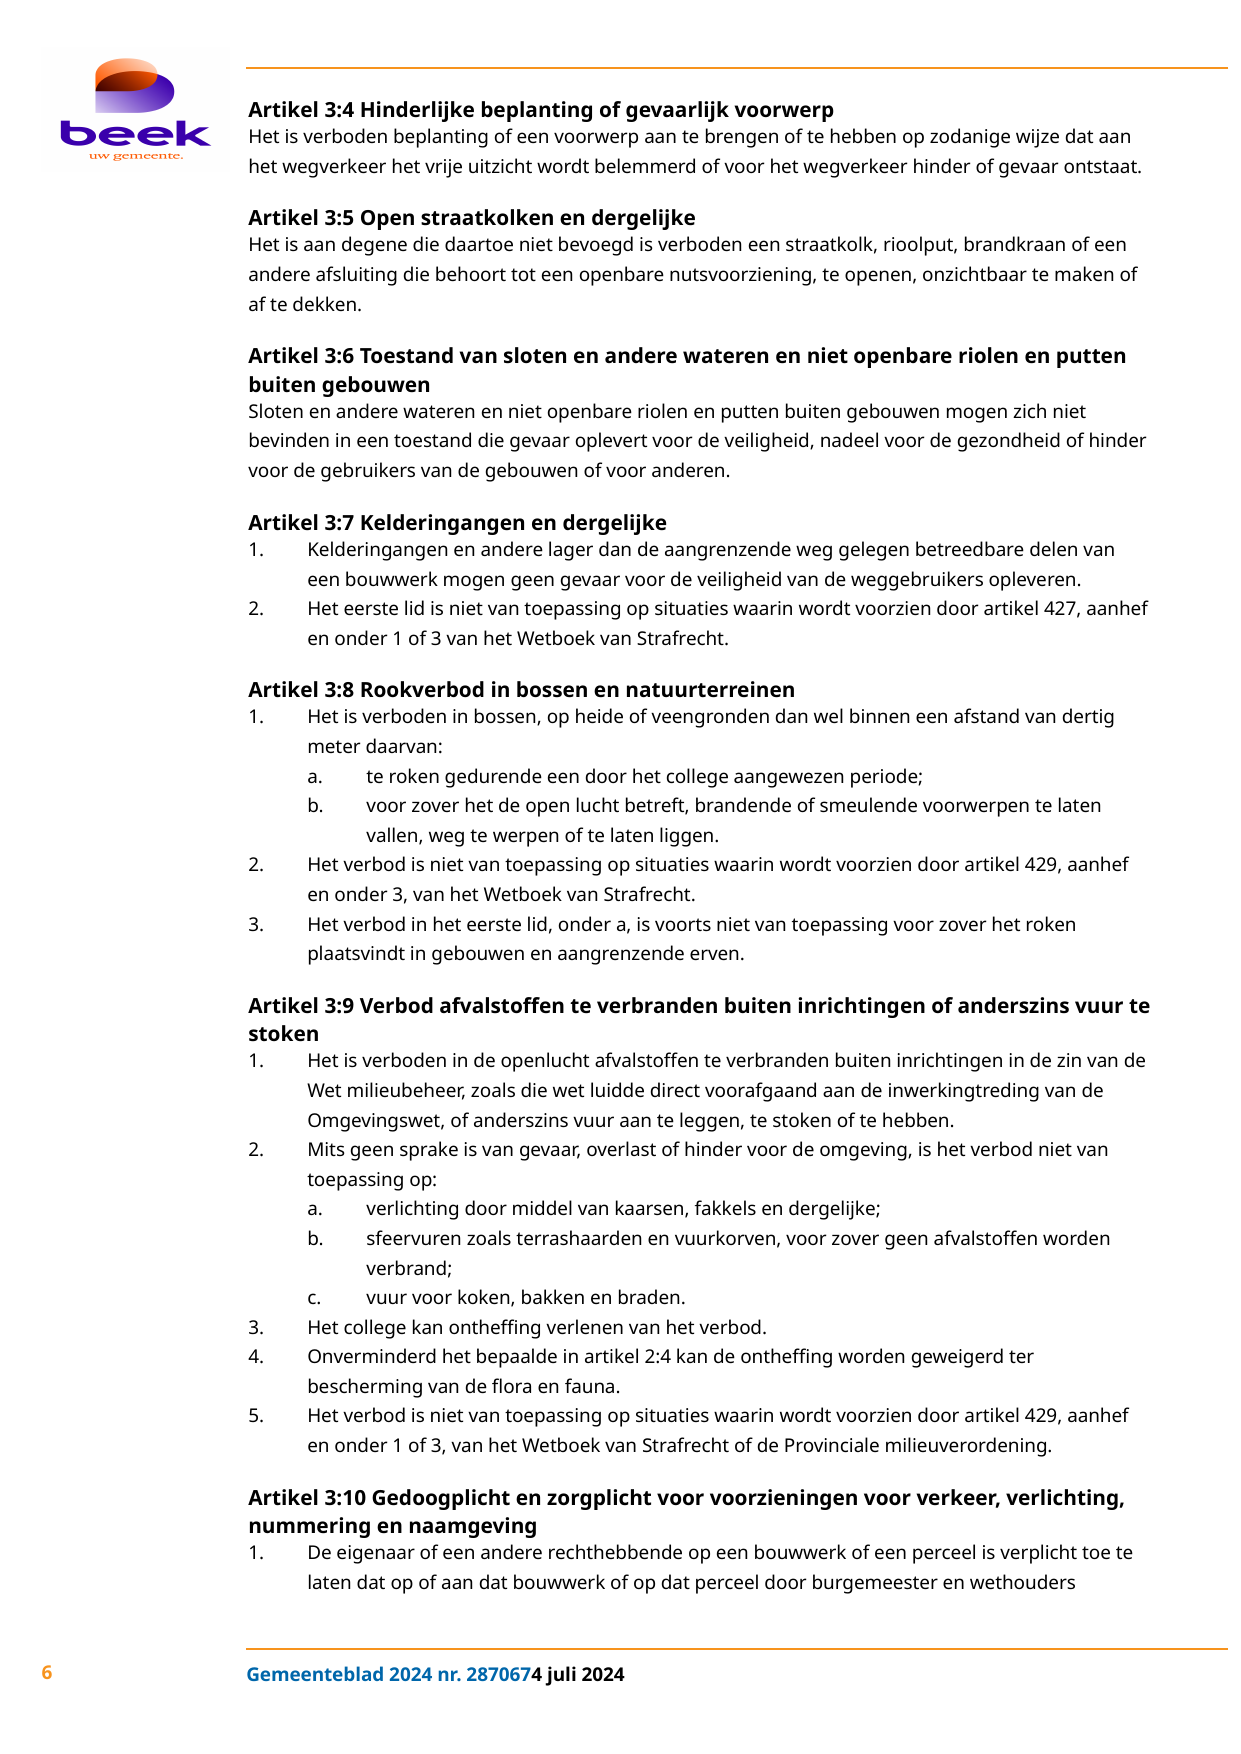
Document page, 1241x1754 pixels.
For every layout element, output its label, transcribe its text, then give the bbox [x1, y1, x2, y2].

list Het verbod is niet van toepassing op situaties waarin wordt voorzien door artikel 429, aanhef en onder 1 of 3, van het Wetboek van Strafrecht of de Provinciale milieuverordening. [248, 1403, 1152, 1458]
text Artikel 3:7 Kelderingangen en dergelijke [248, 508, 1152, 536]
text Artikel 3:9 Verbod afvalstoffen te verbranden buiten inrichtingen of anderszins vuur te stoken [248, 991, 1152, 1048]
list Het college kan ontheffing verlenen van het verbod. [248, 1314, 1152, 1340]
list voor zover het de open lucht betreft, brandende of smeulende voorwerpen te laten vallen, weg te werpen of te laten liggen. [307, 792, 1152, 848]
list Onverminderd het bepaalde in artikel 2:4 kan de ontheffing worden geweigerd ter bescherming van de flora en fauna. [248, 1343, 1152, 1399]
list verlichting door middel van kaarsen, fakkels en dergelijke; [307, 1196, 1152, 1221]
list Het is verboden in de openlucht afvalstoffen te verbranden buiten inrichtingen in de zin van de Wet milieubeheer, zoals die wet luidde direct voorafgaand aan de inwerkingtreding van de Omgevingswet, of anderszins vuur aan te leggen, te stoken of te hebben. [248, 1048, 1152, 1133]
list Het verbod is niet van toepassing op situaties waarin wordt voorzien door artikel 429, aanhef en onder 3, van het Wetboek van Strafrecht. [248, 852, 1152, 907]
list Het eerste lid is niet van toepassing op situaties waarin wordt voorzien door artikel 427, aanhef en onder 1 of 3 van het Wetboek van Strafrecht. [248, 595, 1152, 651]
text Artikel 3:5 Open straatkolken en dergelijke [248, 203, 1152, 232]
list sfeervuren zoals terrashaarden en vuurkorven, voor zover geen afvalstoffen worden verbrand; [307, 1225, 1152, 1281]
list Mits geen sprake is van gevaar, overlast of hinder voor de omgeving, is het verbod niet van toepassing op: [248, 1136, 1152, 1192]
list Het verbod in het eerste lid, onder a, is voorts niet van toepassing voor zover het roken plaatsvindt in gebouwen en aangrenzende erven. [248, 911, 1152, 966]
text Het is verboden beplanting of een voorwerp aan te brengen of te hebben op zodanige wijze dat aan het wegverkeer het vrije uitzicht wordt belemmerd of voor het wegverkeer hinder of gevaar ontstaat. [248, 123, 1152, 178]
text Artikel 3:10 Gedoogplicht en zorgplicht voor voorzieningen voor verkeer, verlichting, nummering en naamgeving [248, 1483, 1152, 1539]
list Kelderingangen en andere lager dan de aangrenzende weg gelegen betreedbare delen van een bouwwerk mogen geen gevaar voor de veiligheid van de weggebruikers opleveren. [248, 536, 1152, 591]
text Het is aan degene die daartoe niet bevoegd is verboden een straatkolk, rioolput, brandkraan of een andere afsluiting die behoort tot een openbare nutsvoorziening, te openen, onzichtbaar te maken of af te dekken. [248, 232, 1152, 317]
picture [41, 47, 231, 172]
list De eigenaar of een andere rechthebbende op een bouwwerk of een perceel is verplicht toe te laten dat op of aan dat bouwwerk of op dat perceel door burgemeester en wethouders [248, 1539, 1152, 1595]
list te roken gedurende een door het college aangewezen periode; [307, 763, 1152, 789]
list vuur voor koken, bakken en braden. [307, 1284, 1152, 1310]
text Artikel 3:8 Rookverbod in bossen en natuurterreinen [248, 675, 1152, 704]
text Artikel 3:6 Toestand van sloten en andere wateren en niet openbare riolen en putten buiten gebouwen [248, 341, 1152, 398]
text Artikel 3:4 Hinderlijke beplanting of gevaarlijk voorwerp [248, 95, 1152, 123]
text Sloten en andere wateren en niet openbare riolen en putten buiten gebouwen mogen zich niet bevinden in een toestand die gevaar oplevert voor de veiligheid, nadeel voor de gezondheid of hinder voor de gebruikers van de gebouwen of voor anderen. [248, 398, 1152, 483]
list Het is verboden in bossen, op heide of veengronden dan wel binnen een afstand van dertig meter daarvan: [248, 704, 1152, 759]
